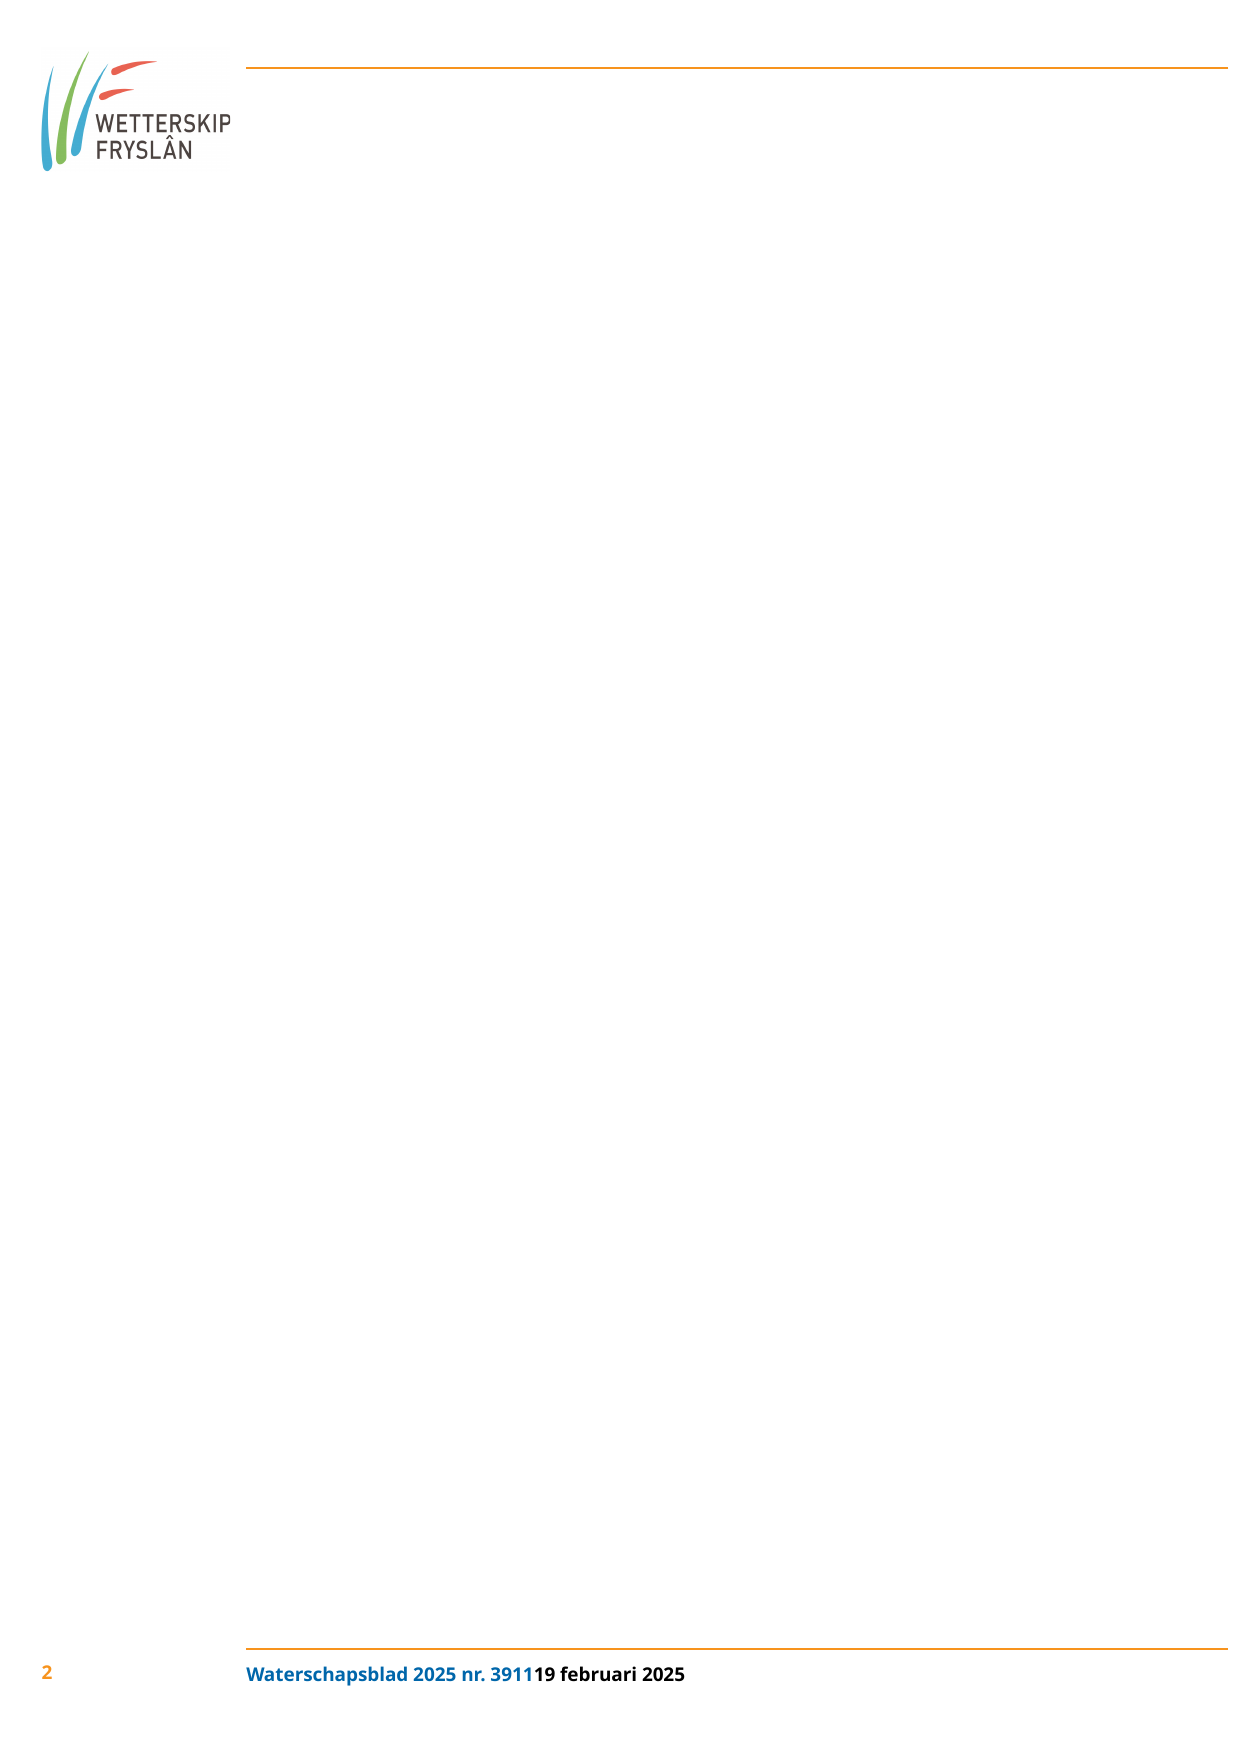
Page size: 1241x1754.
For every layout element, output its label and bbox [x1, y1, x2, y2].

picture [41, 47, 231, 172]
